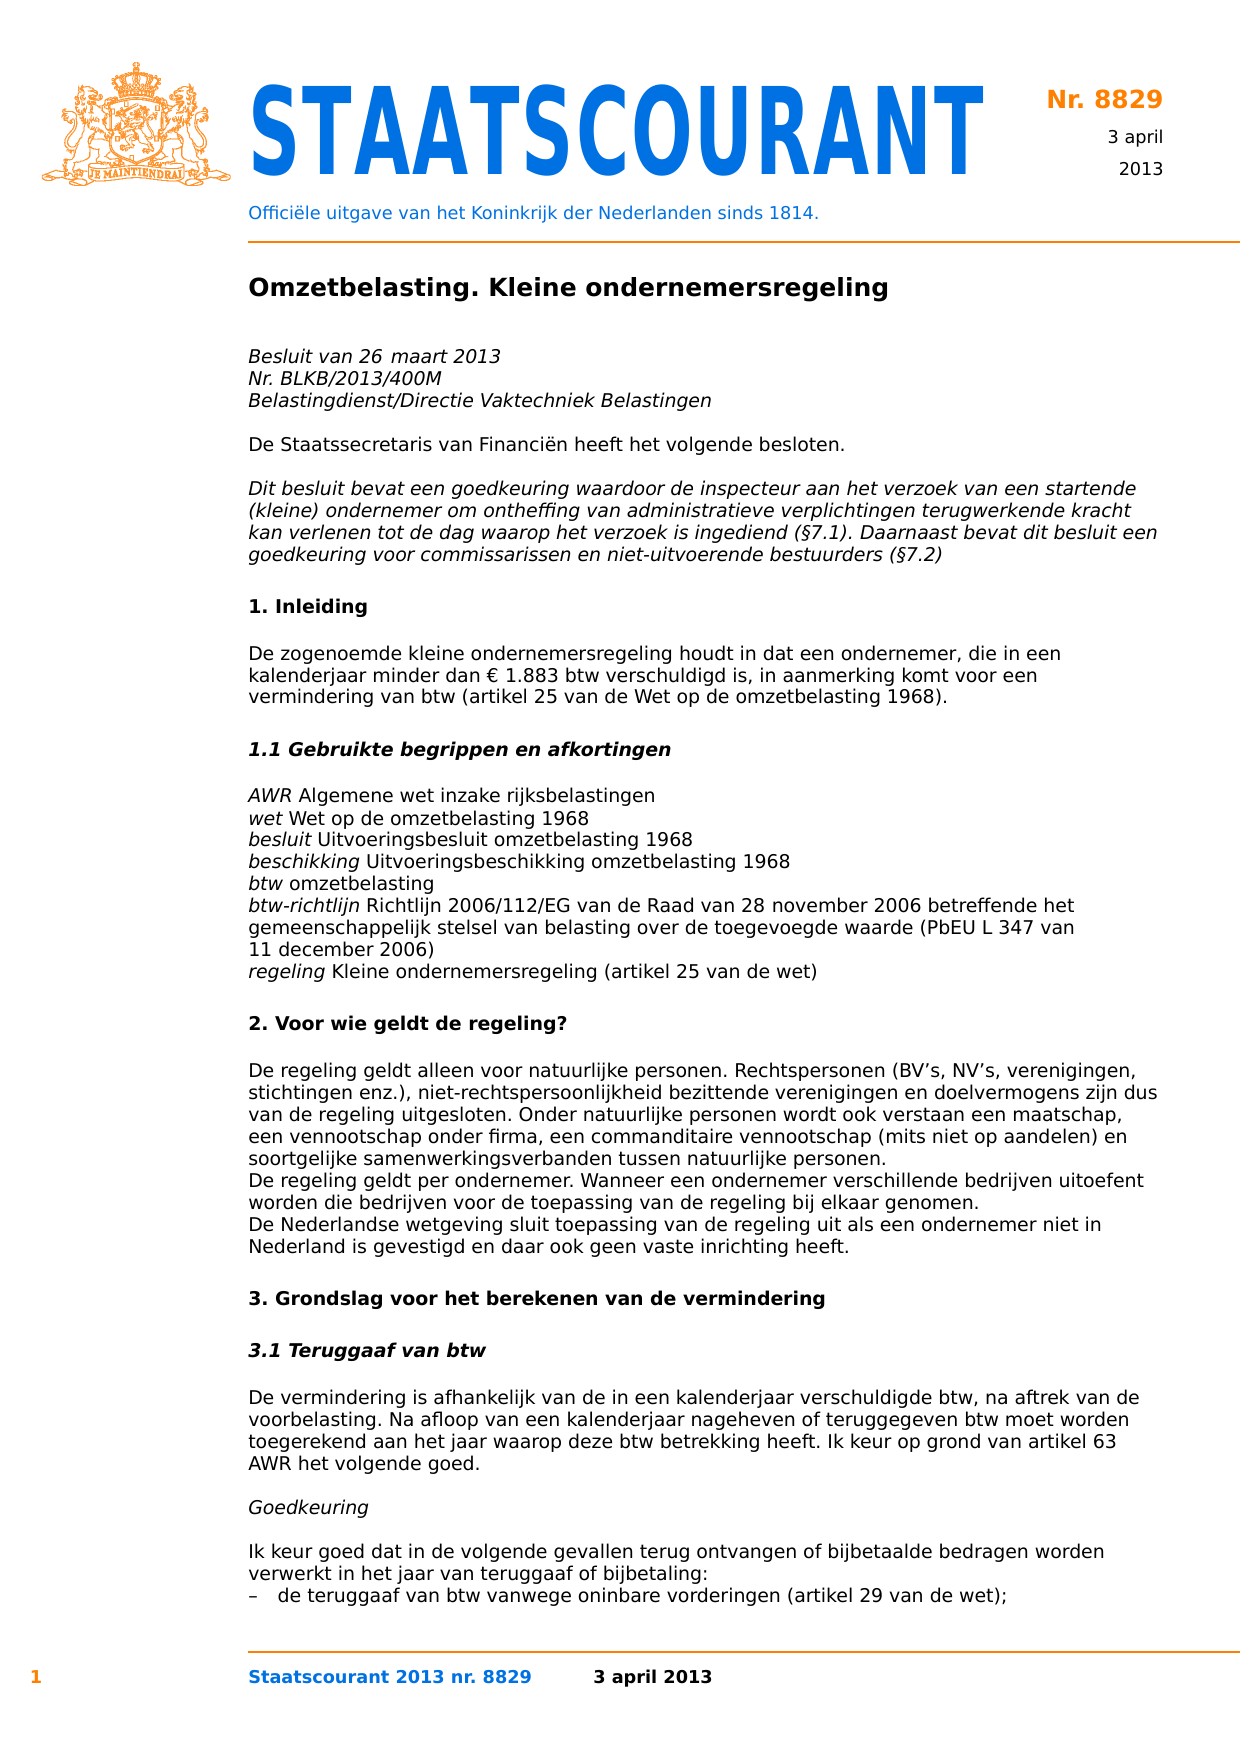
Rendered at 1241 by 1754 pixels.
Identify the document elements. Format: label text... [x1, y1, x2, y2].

text Belastingdienst/Directie Vaktechniek Belastingen [248, 390, 1163, 412]
text De Staatssecretaris van Financiën heeft het volgende besloten. [248, 434, 1163, 456]
table_cell 2013 [998, 153, 1240, 203]
subtitle Omzetbelasting. Kleine ondernemersregeling [248, 273, 1163, 302]
text Dit besluit bevat een goedkeuring waardoor de inspecteur aan het verzoek van een startende (kleine) ondernemer om ontheffing van administratieve verplichtingen terugwerkende kracht kan verlenen tot de dag waarop het verzoek is ingediend (§7.1). Daarnaast bevat dit besluit een goedkeuring voor commissarissen en niet-uitvoerende bestuurders (§7.2) [248, 478, 1163, 566]
text AWR Algemene wet inzake rijksbelastingen [248, 785, 1163, 807]
text Ik keur goed dat in de volgende gevallen terug ontvangen of bijbetaalde bedragen worden verwerkt in het jaar van teruggaaf of bijbetaling: [248, 1541, 1163, 1584]
text – de teruggaaf van btw vanwege oninbare vorderingen (artikel 29 van de wet); [248, 1584, 1163, 1607]
subtitle 3. Grondslag voor het berekenen van de vermindering [248, 1288, 1163, 1310]
text De regeling geldt per ondernemer. Wanneer een ondernemer verschillende bedrijven uitoefent worden die bedrijven voor de toepassing van de regeling bij elkaar genomen. [248, 1170, 1163, 1214]
text Besluit van 26 maart 2013 [248, 346, 1163, 368]
subtitle 1.1 Gebruikte begrippen en afkortingen [248, 738, 1163, 760]
picture [41, 62, 231, 186]
subtitle Goedkeuring [248, 1497, 1163, 1519]
text De Nederlandse wetgeving sluit toepassing van de regeling uit als een ondernemer niet in Nederland is gevestigd en daar ook geen vaste inrichting heeft. [248, 1214, 1163, 1258]
table_cell Officiële uitgave van het Koninkrijk der Nederlanden sinds 1814. [248, 203, 1240, 241]
text Nr. BLKB/2013/400M [248, 368, 1163, 390]
text beschikking Uitvoeringsbeschikking omzetbelasting 1968 [248, 851, 1163, 873]
text btw omzetbelasting [248, 873, 1163, 895]
table_header [25, 62, 248, 241]
subtitle 3.1 Teruggaaf van btw [248, 1340, 1163, 1362]
text regeling Kleine ondernemersregeling (artikel 25 van de wet) [248, 961, 1163, 983]
text De vermindering is afhankelijk van de in een kalenderjaar verschuldigde btw, na aftrek van de voorbelasting. Na afloop van een kalenderjaar nageheven of teruggegeven btw moet worden toegerekend aan het jaar waarop deze btw betrekking heeft. Ik keur op grond van artikel 63 AWR het volgende goed. [248, 1387, 1163, 1475]
text De zogenoemde kleine ondernemersregeling houdt in dat een ondernemer, die in een kalenderjaar minder dan € 1.883 btw verschuldigd is, in aanmerking komt voor een vermindering van btw (artikel 25 van de Wet op de omzetbelasting 1968). [248, 642, 1163, 708]
table_header Nr. 8829 [998, 62, 1240, 121]
subtitle 2. Voor wie geldt de regeling? [248, 1013, 1163, 1035]
text wet Wet op de omzetbelasting 1968 [248, 807, 1163, 829]
table_header STAATSCOURANT [248, 62, 998, 203]
text De regeling geldt alleen voor natuurlijke personen. Rechtspersonen (BV’s, NV’s, verenigingen, stichtingen enz.), niet-rechtspersoonlijkheid bezittende verenigingen en doelvermogens zijn dus van de regeling uitgesloten. Onder natuurlijke personen wordt ook verstaan een maatschap, een vennootschap onder firma, een commanditaire vennootschap (mits niet op aandelen) en soortgelijke samenwerkingsverbanden tussen natuurlijke personen. [248, 1060, 1163, 1170]
table_cell 3 april [998, 121, 1240, 153]
text besluit Uitvoeringsbesluit omzetbelasting 1968 [248, 829, 1163, 851]
subtitle 1. Inleiding [248, 596, 1163, 617]
text btw-richtlijn Richtlijn 2006/112/EG van de Raad van 28 november 2006 betreffende het gemeenschappelijk stelsel van belasting over de toegevoegde waarde (PbEU L 347 van 11 december 2006) [248, 895, 1163, 961]
